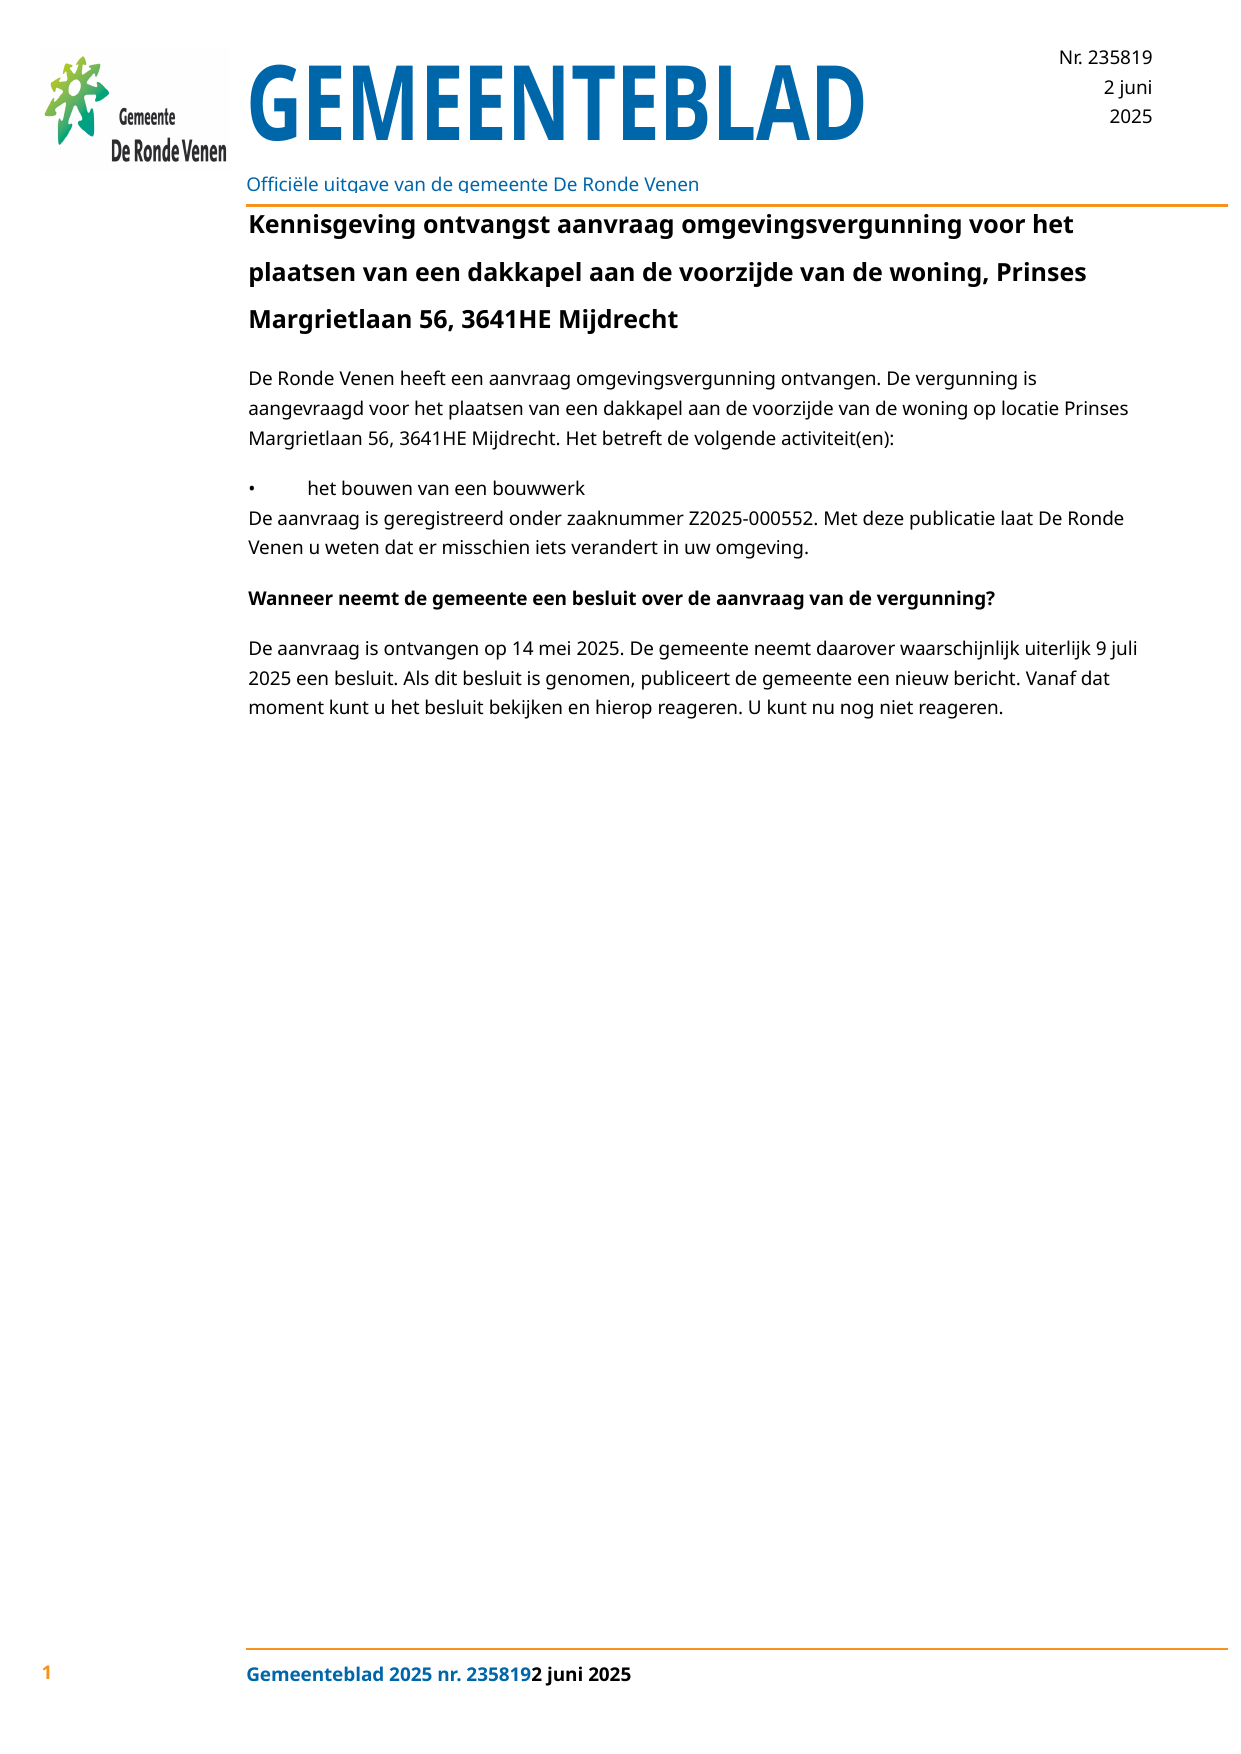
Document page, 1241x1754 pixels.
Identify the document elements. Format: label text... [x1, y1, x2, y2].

text De aanvraag is ontvangen op 14 mei 2025. De gemeente neemt daarover waarschijnlijk uiterlijk 9 juli 2025 een besluit. Als dit besluit is genomen, publiceert de gemeente een nieuw bericht. Vanaf dat moment kunt u het besluit bekijken en hierop reageren. U kunt nu nog niet reageren. [248, 635, 1152, 720]
list het bouwen van een bouwwerk [248, 475, 1152, 501]
text Kennisgeving ontvangst aanvraag omgevingsvergunning voor het plaatsen van een dakkapel aan de voorzijde van de woning, Prinses Margrietlaan 56, 3641HE Mijdrecht [248, 207, 1152, 336]
text De Ronde Venen heeft een aanvraag omgevingsvergunning ontvangen. De vergunning is aangevraagd voor het plaatsen van een dakkapel aan de voorzijde van de woning op locatie Prinses Margrietlaan 56, 3641HE Mijdrecht. Het betreft de volgende activiteit(en): [248, 366, 1152, 450]
text De aanvraag is geregistreerd onder zaaknummer Z2025-000552. Met deze publicatie laat De Ronde Venen u weten dat er misschien iets verandert in uw omgeving. [248, 505, 1152, 560]
picture [41, 47, 231, 172]
text Wanneer neemt de gemeente een besluit over de aanvraag van de vergunning? [248, 585, 1152, 610]
